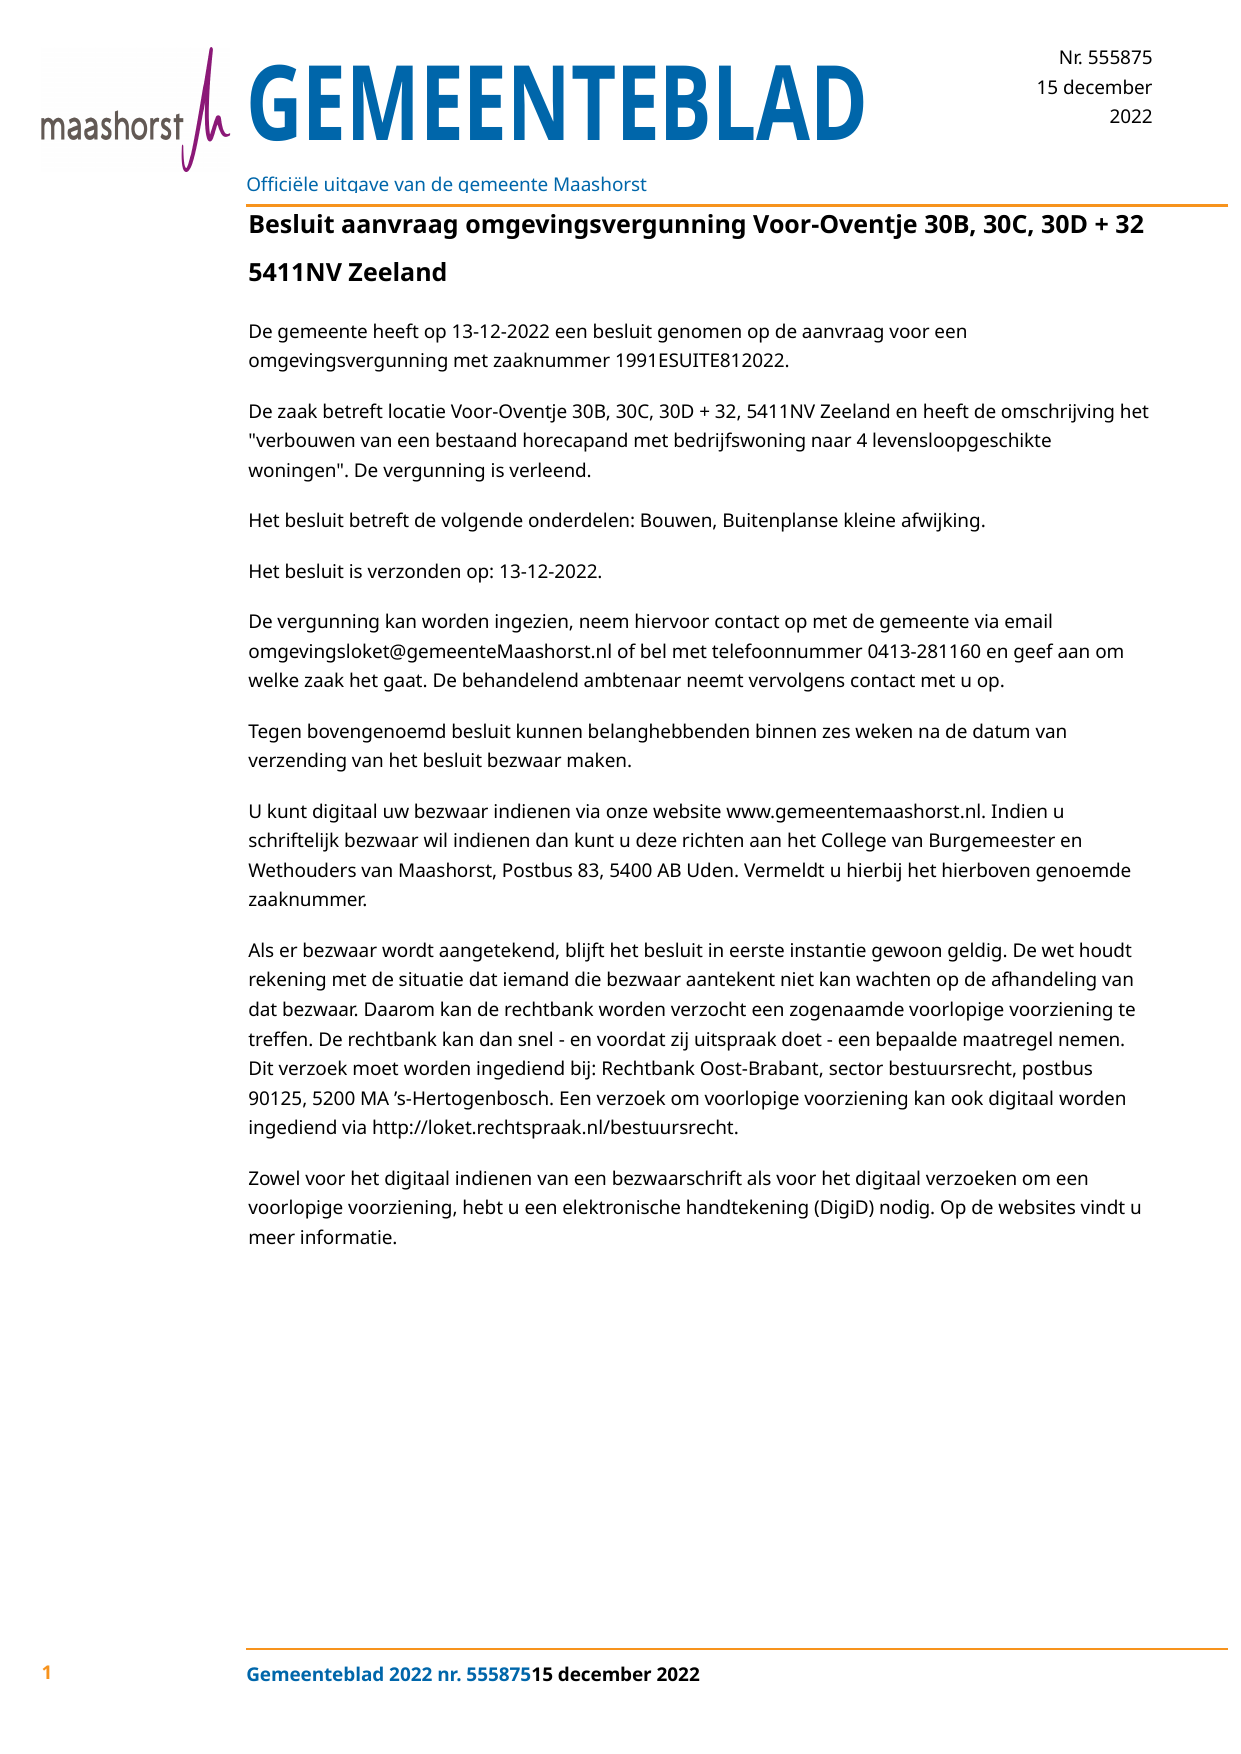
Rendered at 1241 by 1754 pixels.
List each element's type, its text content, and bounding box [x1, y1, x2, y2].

text Tegen bovengenoemd besluit kunnen belanghebbenden binnen zes weken na de datum van verzending van het besluit bezwaar maken. [248, 718, 1152, 773]
picture [41, 47, 231, 172]
text De zaak betreft locatie Voor-Oventje 30B, 30C, 30D + 32, 5411NV Zeeland en heeft de omschrijving het "verbouwen van een bestaand horecapand met bedrijfswoning naar 4 levensloopgeschikte woningen". De vergunning is verleend. [248, 398, 1152, 483]
text Het besluit is verzonden op: 13-12-2022. [248, 558, 1152, 584]
text U kunt digitaal uw bezwaar indienen via onze website www.gemeentemaashorst.nl. Indien u schriftelijk bezwaar wil indienen dan kunt u deze richten aan het College van Burgemeester en Wethouders van Maashorst, Postbus 83, 5400 AB Uden. Vermeldt u hierbij het hierboven genoemde zaaknummer. [248, 798, 1152, 912]
text Als er bezwaar wordt aangetekend, blijft het besluit in eerste instantie gewoon geldig. De wet houdt rekening met de situatie dat iemand die bezwaar aantekent niet kan wachten op de afhandeling van dat bezwaar. Daarom kan de rechtbank worden verzocht een zogenaamde voorlopige voorziening te treffen. De rechtbank kan dan snel - en voordat zij uitspraak doet - een bepaalde maatregel nemen. Dit verzoek moet worden ingediend bij: Rechtbank Oost-Brabant, sector bestuursrecht, postbus 90125, 5200 MA ’s-Hertogenbosch. Een verzoek om voorlopige voorziening kan ook digitaal worden ingediend via http://loket.rechtspraak.nl/bestuursrecht. [248, 937, 1152, 1140]
text De vergunning kan worden ingezien, neem hiervoor contact op met de gemeente via email omgevingsloket@gemeenteMaashorst.nl of bel met telefoonnummer 0413-281160 en geef aan om welke zaak het gaat. De behandelend ambtenaar neemt vervolgens contact met u op. [248, 608, 1152, 693]
text Het besluit betreft de volgende onderdelen: Bouwen, Buitenplanse kleine afwijking. [248, 507, 1152, 533]
text Zowel voor het digitaal indienen van een bezwaarschrift als voor het digitaal verzoeken om een voorlopige voorziening, hebt u een elektronische handtekening (DigiD) nodig. Op de websites vindt u meer informatie. [248, 1165, 1152, 1250]
text De gemeente heeft op 13-12-2022 een besluit genomen op de aanvraag voor een omgevingsvergunning met zaaknummer 1991ESUITE812022. [248, 318, 1152, 373]
text Besluit aanvraag omgevingsvergunning Voor-Oventje 30B, 30C, 30D + 32 5411NV Zeeland [248, 207, 1152, 288]
